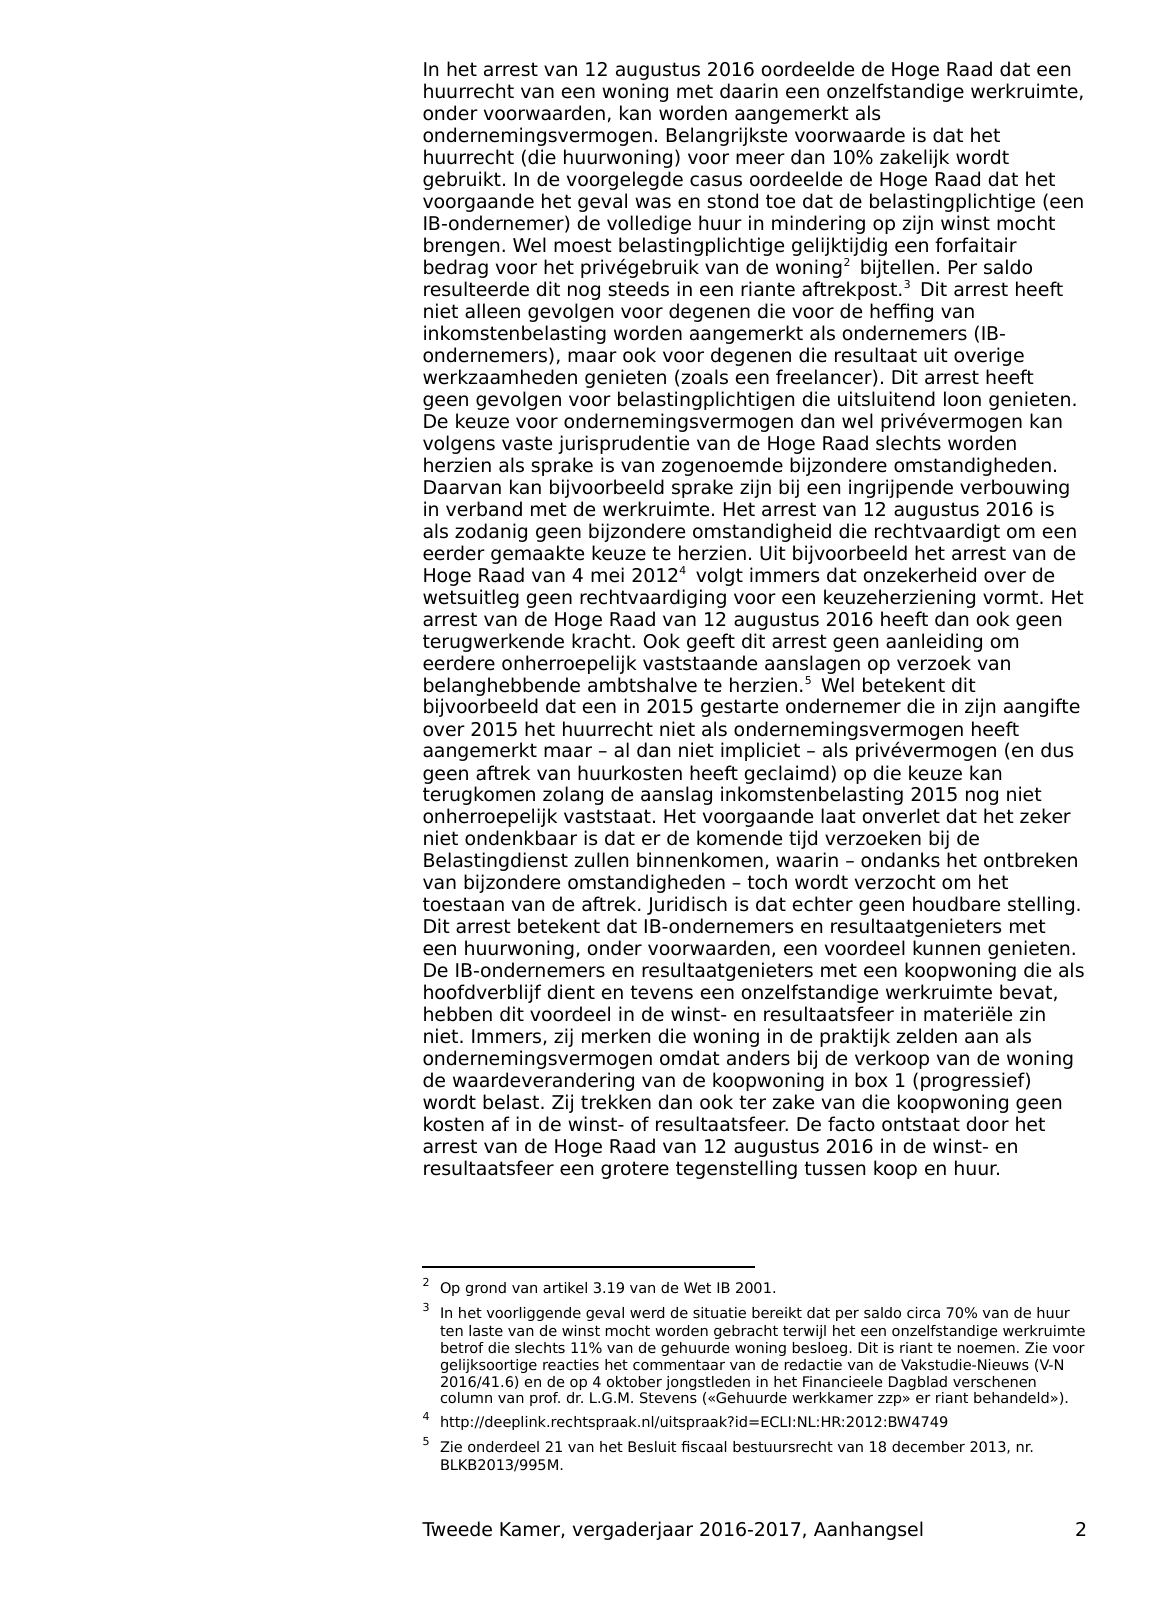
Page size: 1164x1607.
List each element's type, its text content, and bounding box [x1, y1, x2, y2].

text Op grond van artikel 3.19 van de Wet IB 2001. [422, 1276, 1087, 1298]
text In het voorliggende geval werd de situatie bereikt dat per saldo circa 70% van de huur ten laste van de winst mocht worden gebracht terwijl het een onzelfstandige werkruimte betrof die slechts 11% van de gehuurde woning besloeg. Dit is riant te noemen. Zie voor gelijksoortige reacties het commentaar van de redactie van de Vakstudie-Nieuws (V-N 2016/41.6) en de op 4 oktober jongstleden in het Financieele Dagblad verschenen column van prof. dr. L.G.M. Stevens («Gehuurde werkkamer zzp» er riant behandeld»). [422, 1301, 1087, 1407]
text In het arrest van 12 augustus 2016 oordeelde de Hoge Raad dat een huurrecht van een woning met daarin een onzelfstandige werkruimte, onder voorwaarden, kan worden aangemerkt als ondernemingsvermogen. Belangrijkste voorwaarde is dat het huurrecht (die huurwoning) voor meer dan 10% zakelijk wordt gebruikt. In de voorgelegde casus oordeelde de Hoge Raad dat het voorgaande het geval was en stond toe dat de belastingplichtige (een IB-ondernemer) de volledige huur in mindering op zijn winst mocht brengen. Wel moest belastingplichtige gelijktijdig een forfaitair bedrag voor het privégebruik van de woning bijtellen. Per saldo resulteerde dit nog steeds in een riante aftrekpost. Dit arrest heeft niet alleen gevolgen voor degenen die voor de heffing van inkomstenbelasting worden aangemerkt als ondernemers (IB-ondernemers), maar ook voor degenen die resultaat uit overige werkzaamheden genieten (zoals een freelancer). Dit arrest heeft geen gevolgen voor belastingplichtigen die uitsluitend loon genieten. [422, 59, 1087, 411]
text Dit arrest betekent dat IB-ondernemers en resultaatgenieters met een huurwoning, onder voorwaarden, een voordeel kunnen genieten. De IB-ondernemers en resultaatgenieters met een koopwoning die als hoofdverblijf dient en tevens een onzelfstandige werkruimte bevat, hebben dit voordeel in de winst- en resultaatsfeer in materiële zin niet. Immers, zij merken die woning in de praktijk zelden aan als ondernemingsvermogen omdat anders bij de verkoop van de woning de waardeverandering van de koopwoning in box 1 (progressief) wordt belast. Zij trekken dan ook ter zake van die koopwoning geen kosten af in de winst- of resultaatsfeer. De facto ontstaat door het arrest van de Hoge Raad van 12 augustus 2016 in de winst- en resultaatsfeer een grotere tegenstelling tussen koop en huur. [422, 916, 1087, 1180]
text De keuze voor ondernemingsvermogen dan wel privévermogen kan volgens vaste jurisprudentie van de Hoge Raad slechts worden herzien als sprake is van zogenoemde bijzondere omstandigheden. Daarvan kan bijvoorbeeld sprake zijn bij een ingrijpende verbouwing in verband met de werkruimte. Het arrest van 12 augustus 2016 is als zodanig geen bijzondere omstandigheid die rechtvaardigt om een eerder gemaakte keuze te herzien. Uit bijvoorbeeld het arrest van de Hoge Raad van 4 mei 2012 volgt immers dat onzekerheid over de wetsuitleg geen rechtvaardiging voor een keuzeherziening vormt. Het arrest van de Hoge Raad van 12 augustus 2016 heeft dan ook geen terugwerkende kracht. Ook geeft dit arrest geen aanleiding om eerdere onherroepelijk vaststaande aanslagen op verzoek van belanghebbende ambtshalve te herzien. Wel betekent dit bijvoorbeeld dat een in 2015 gestarte ondernemer die in zijn aangifte over 2015 het huurrecht niet als ondernemingsvermogen heeft aangemerkt maar – al dan niet impliciet – als privévermogen (en dus geen aftrek van huurkosten heeft geclaimd) op die keuze kan terugkomen zolang de aanslag inkomstenbelasting 2015 nog niet onherroepelijk vaststaat. Het voorgaande laat onverlet dat het zeker niet ondenkbaar is dat er de komende tijd verzoeken bij de Belastingdienst zullen binnenkomen, waarin – ondanks het ontbreken van bijzondere omstandigheden – toch wordt verzocht om het toestaan van de aftrek. Juridisch is dat echter geen houdbare stelling. [422, 411, 1087, 916]
text http://deeplink.rechtspraak.nl/uitspraak?id=ECLI:NL:HR:2012:BW4749 [422, 1410, 1087, 1432]
text Zie onderdeel 21 van het Besluit fiscaal bestuursrecht van 18 december 2013, nr. BLKB2013/995M. [422, 1435, 1087, 1474]
